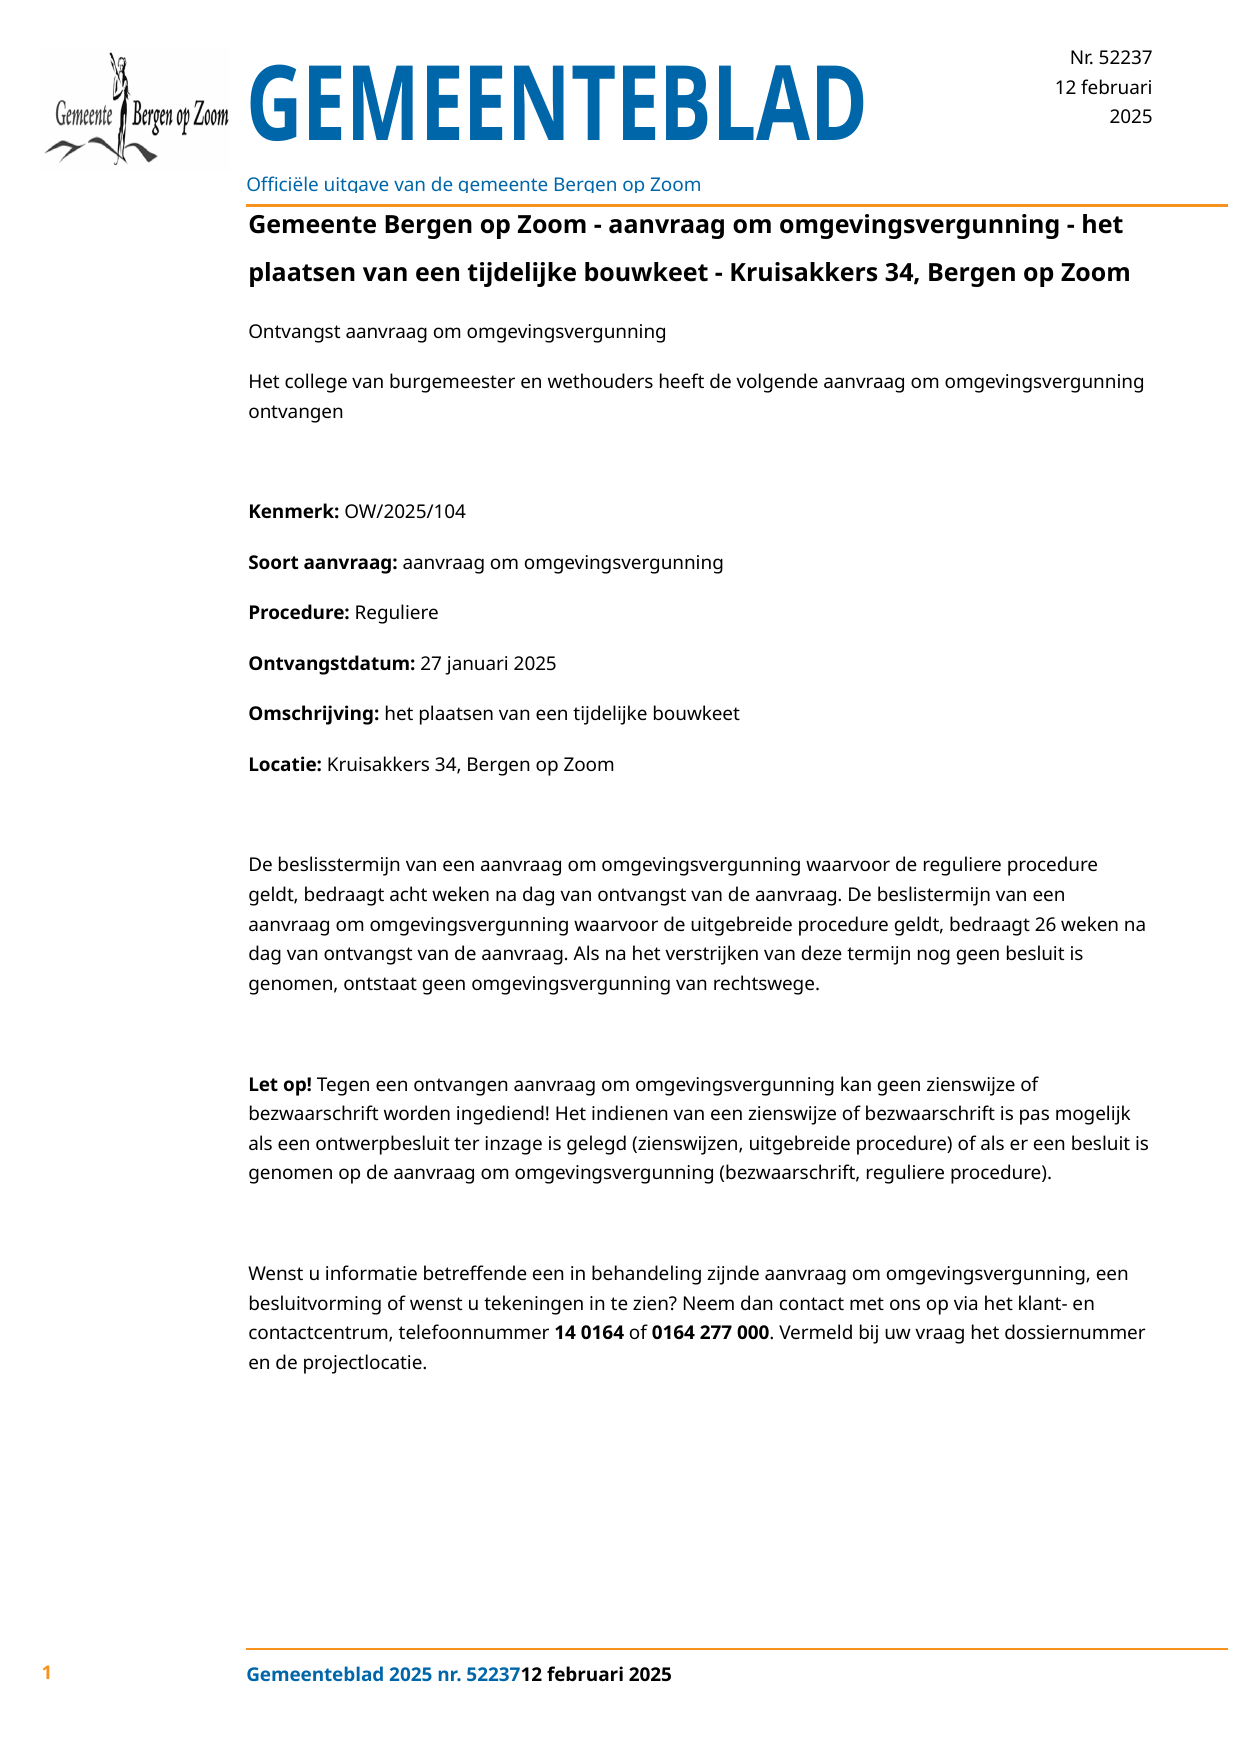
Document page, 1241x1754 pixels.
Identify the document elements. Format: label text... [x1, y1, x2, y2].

text Let op! Tegen een ontvangen aanvraag om omgevingsvergunning kan geen zienswijze of bezwaarschrift worden ingediend! Het indienen van een zienswijze of bezwaarschrift is pas mogelijk als een ontwerpbesluit ter inzage is gelegd (zienswijzen, uitgebreide procedure) of als er een besluit is genomen op de aanvraag om omgevingsvergunning (bezwaarschrift, reguliere procedure). [248, 1071, 1152, 1185]
text Omschrijving: het plaatsen van een tijdelijke bouwkeet [248, 700, 1152, 726]
text Het college van burgemeester en wethouders heeft de volgende aanvraag om omgevingsvergunning ontvangen [248, 368, 1152, 424]
text Procedure: Reguliere [248, 599, 1152, 625]
text Gemeente Bergen op Zoom - aanvraag om omgevingsvergunning - het plaatsen van een tijdelijke bouwkeet - Kruisakkers 34, Bergen op Zoom [248, 207, 1152, 288]
text Locatie: Kruisakkers 34, Bergen op Zoom [248, 751, 1152, 777]
text Wenst u informatie betreffende een in behandeling zijnde aanvraag om omgevingsvergunning, een besluitvorming of wenst u tekeningen in te zien? Neem dan contact met ons op via het klant- en contactcentrum, telefoonnummer 14 0164 of 0164 277 000. Vermeld bij uw vraag het dossiernummer en de projectlocatie. [248, 1260, 1152, 1375]
text Ontvangstdatum: 27 januari 2025 [248, 650, 1152, 676]
picture [41, 47, 231, 172]
text Soort aanvraag: aanvraag om omgevingsvergunning [248, 549, 1152, 575]
text De beslisstermijn van een aanvraag om omgevingsvergunning waarvoor de reguliere procedure geldt, bedraagt acht weken na dag van ontvangst van de aanvraag. De beslistermijn van een aanvraag om omgevingsvergunning waarvoor de uitgebreide procedure geldt, bedraagt 26 weken na dag van ontvangst van de aanvraag. Als na het verstrijken van deze termijn nog geen besluit is genomen, ontstaat geen omgevingsvergunning van rechtswege. [248, 852, 1152, 996]
text Kenmerk: OW/2025/104 [248, 499, 1152, 524]
text Ontvangst aanvraag om omgevingsvergunning [248, 318, 1152, 344]
